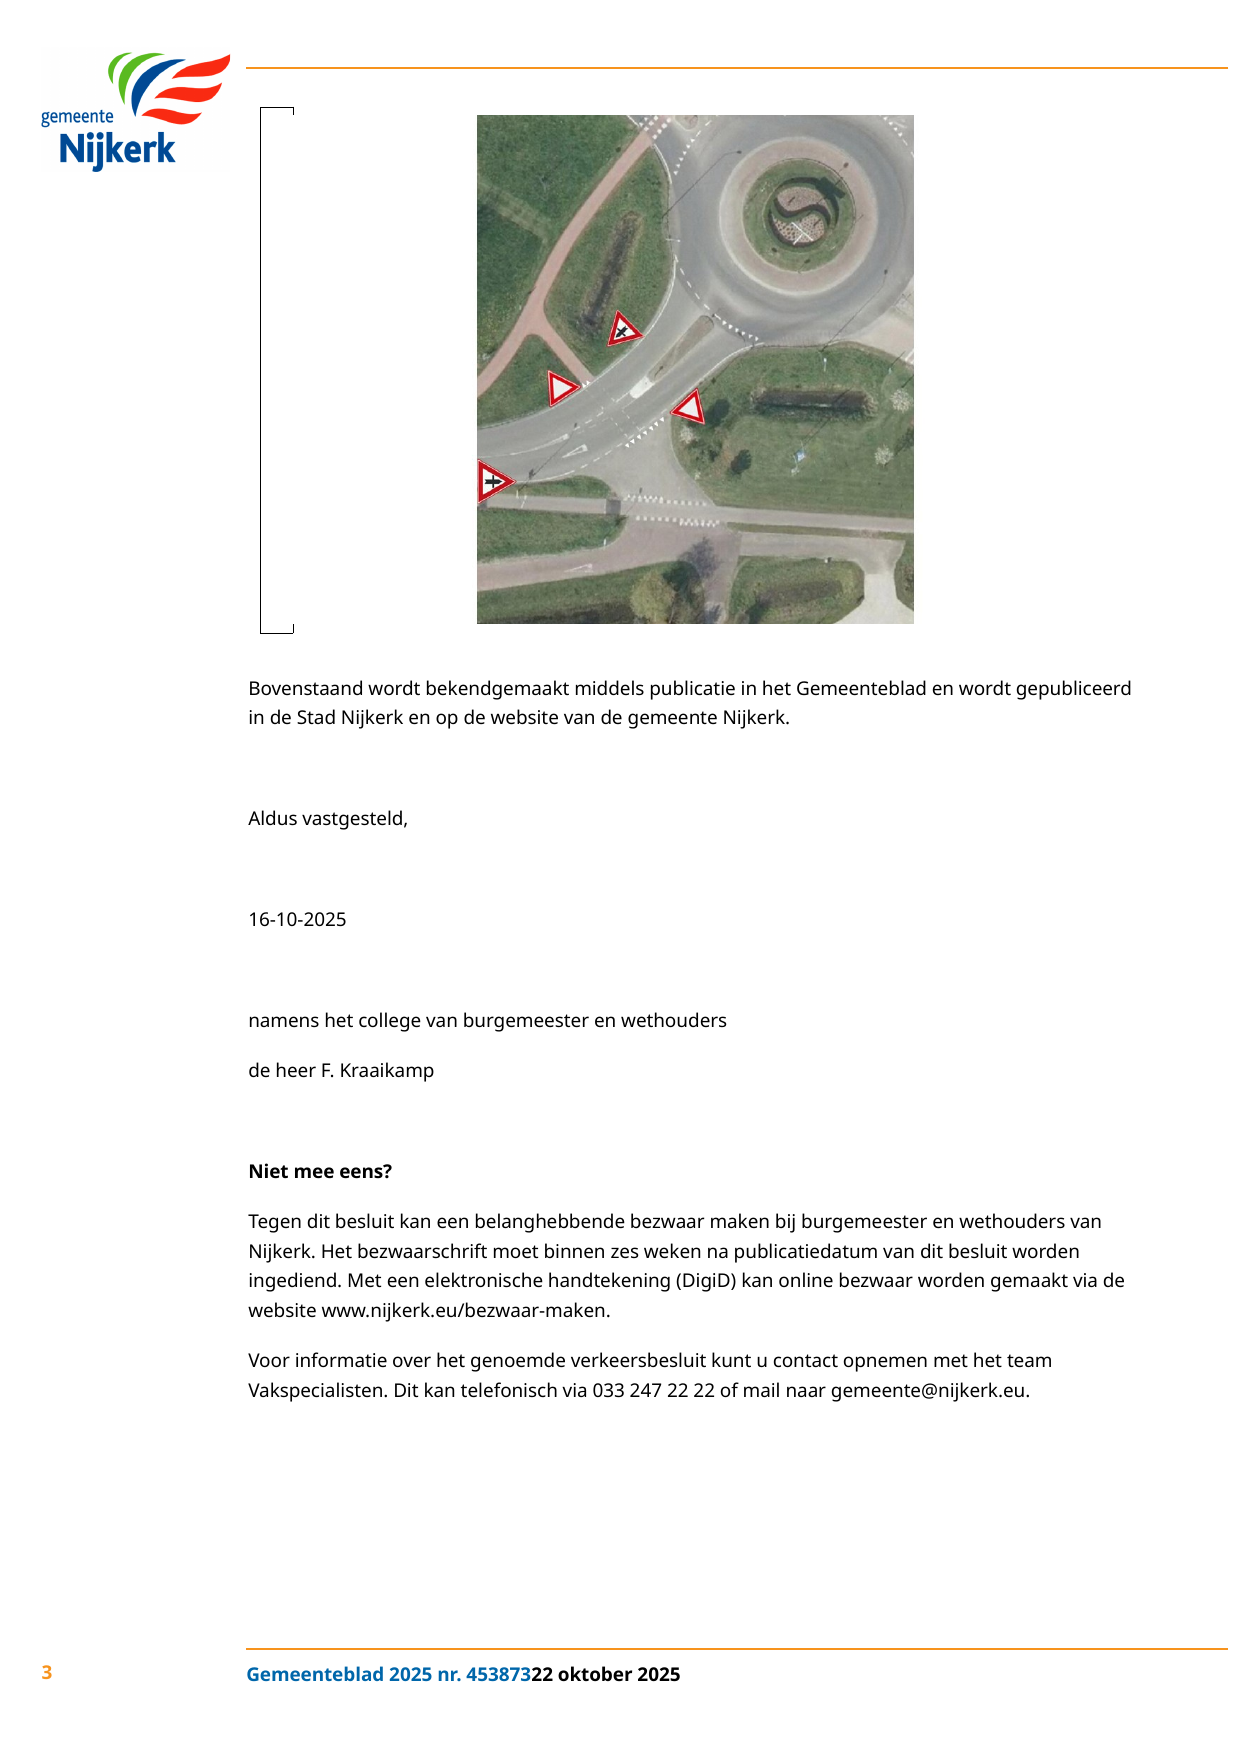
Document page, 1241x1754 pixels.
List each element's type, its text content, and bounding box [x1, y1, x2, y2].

text de heer F. Kraaikamp [248, 1057, 1152, 1083]
picture [41, 47, 231, 172]
text Bovenstaand wordt bekendgemaakt middels publicatie in het Gemeenteblad en wordt gepubliceerd in de Stad Nijkerk en op de website van de gemeente Nijkerk. [248, 675, 1152, 730]
picture [268, 115, 1173, 624]
text Niet mee eens? [248, 1158, 1152, 1184]
text Voor informatie over het genoemde verkeersbesluit kunt u contact opnemen met het team Vakspecialisten. Dit kan telefonisch via 033 247 22 22 of mail naar gemeente@nijkerk.eu. [248, 1348, 1152, 1403]
text Tegen dit besluit kan een belanghebbende bezwaar maken bij burgemeester en wethouders van Nijkerk. Het bezwaarschrift moet binnen zes weken na publicatiedatum van dit besluit worden ingediend. Met een elektronische handtekening (DigiD) kan online bezwaar worden gemaakt via de website www.nijkerk.eu/bezwaar-maken. [248, 1208, 1152, 1323]
text Aldus vastgesteld, [248, 805, 1152, 831]
text 16-10-2025 [248, 906, 1152, 932]
text namens het college van burgemeester en wethouders [248, 1007, 1152, 1033]
